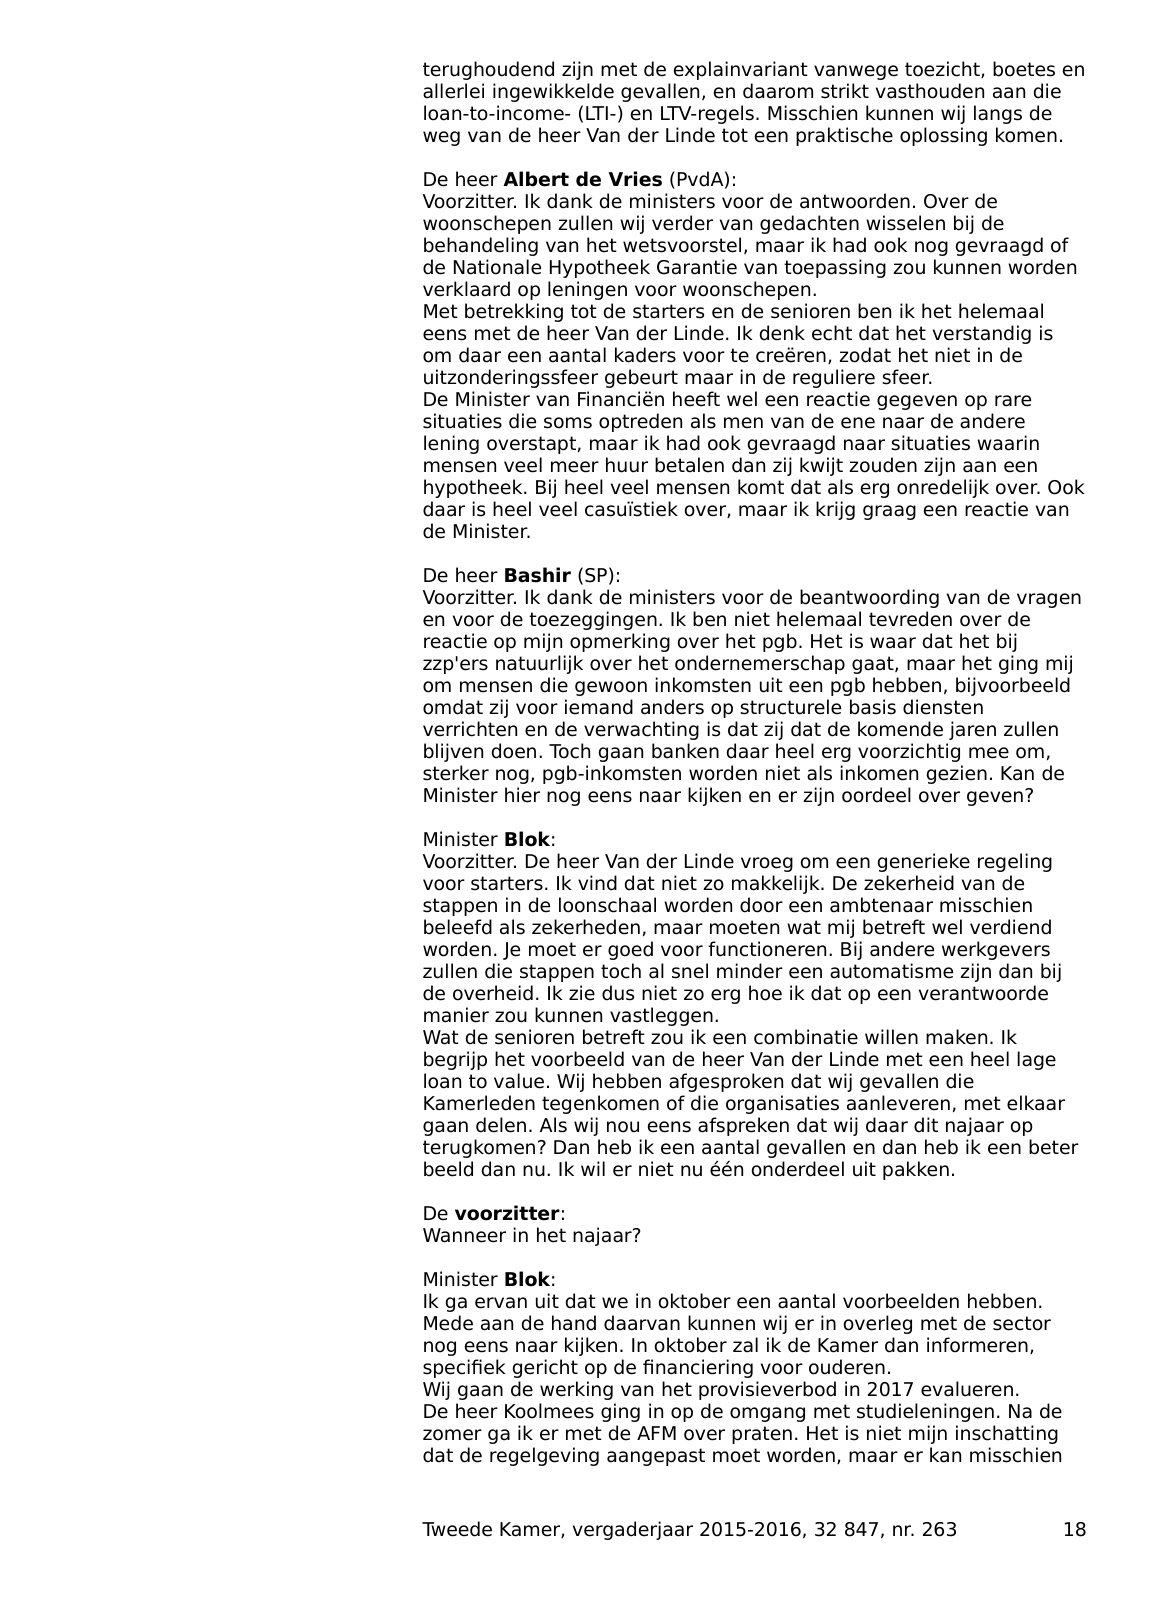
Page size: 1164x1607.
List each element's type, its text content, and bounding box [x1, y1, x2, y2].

text Wanneer in het najaar? [422, 1225, 1087, 1247]
text terughoudend zijn met de explainvariant vanwege toezicht, boetes en allerlei ingewikkelde gevallen, en daarom strikt vasthouden aan die loan-to-income- (LTI-) en LTV-regels. Misschien kunnen wij langs de weg van de heer Van der Linde tot een praktische oplossing komen. [422, 59, 1087, 147]
text Wij gaan de werking van het provisieverbod in 2017 evalueren. [422, 1379, 1087, 1401]
text Voorzitter. De heer Van der Linde vroeg om een generieke regeling voor starters. Ik vind dat niet zo makkelijk. De zekerheid van de stappen in de loonschaal worden door een ambtenaar misschien beleefd als zekerheden, maar moeten wat mij betreft wel verdiend worden. Je moet er goed voor functioneren. Bij andere werkgevers zullen die stappen toch al snel minder een automatisme zijn dan bij de overheid. Ik zie dus niet zo erg hoe ik dat op een verantwoorde manier zou kunnen vastleggen. [422, 851, 1087, 1027]
text De heer Bashir (SP): [422, 565, 1087, 587]
text De heer Albert de Vries (PvdA): [422, 169, 1087, 191]
text Met betrekking tot de starters en de senioren ben ik het helemaal eens met de heer Van der Linde. Ik denk echt dat het verstandig is om daar een aantal kaders voor te creëren, zodat het niet in de uitzonderingssfeer gebeurt maar in de reguliere sfeer. [422, 301, 1087, 389]
text Minister Blok: [422, 829, 1087, 851]
text De Minister van Financiën heeft wel een reactie gegeven op rare situaties die soms optreden als men van de ene naar de andere lening overstapt, maar ik had ook gevraagd naar situaties waarin mensen veel meer huur betalen dan zij kwijt zouden zijn aan een hypotheek. Bij heel veel mensen komt dat als erg onredelijk over. Ook daar is heel veel casuïstiek over, maar ik krijg graag een reactie van de Minister. [422, 389, 1087, 543]
text Voorzitter. Ik dank de ministers voor de antwoorden. Over de woonschepen zullen wij verder van gedachten wisselen bij de behandeling van het wetsvoorstel, maar ik had ook nog gevraagd of de Nationale Hypotheek Garantie van toepassing zou kunnen worden verklaard op leningen voor woonschepen. [422, 191, 1087, 301]
text De heer Koolmees ging in op de omgang met studieleningen. Na de zomer ga ik er met de AFM over praten. Het is niet mijn inschatting dat de regelgeving aangepast moet worden, maar er kan misschien [422, 1401, 1087, 1467]
text De voorzitter: [422, 1203, 1087, 1225]
text Minister Blok: [422, 1269, 1087, 1291]
text Wat de senioren betreft zou ik een combinatie willen maken. Ik begrijp het voorbeeld van de heer Van der Linde met een heel lage loan to value. Wij hebben afgesproken dat wij gevallen die Kamerleden tegenkomen of die organisaties aanleveren, met elkaar gaan delen. Als wij nou eens afspreken dat wij daar dit najaar op terugkomen? Dan heb ik een aantal gevallen en dan heb ik een beter beeld dan nu. Ik wil er niet nu één onderdeel uit pakken. [422, 1027, 1087, 1181]
text Voorzitter. Ik dank de ministers voor de beantwoording van de vragen en voor de toezeggingen. Ik ben niet helemaal tevreden over de reactie op mijn opmerking over het pgb. Het is waar dat het bij zzp'ers natuurlijk over het ondernemerschap gaat, maar het ging mij om mensen die gewoon inkomsten uit een pgb hebben, bijvoorbeeld omdat zij voor iemand anders op structurele basis diensten verrichten en de verwachting is dat zij dat de komende jaren zullen blijven doen. Toch gaan banken daar heel erg voorzichtig mee om, sterker nog, pgb-inkomsten worden niet als inkomen gezien. Kan de Minister hier nog eens naar kijken en er zijn oordeel over geven? [422, 587, 1087, 807]
text Ik ga ervan uit dat we in oktober een aantal voorbeelden hebben. Mede aan de hand daarvan kunnen wij er in overleg met de sector nog eens naar kijken. In oktober zal ik de Kamer dan informeren, specifiek gericht op de financiering voor ouderen. [422, 1291, 1087, 1379]
